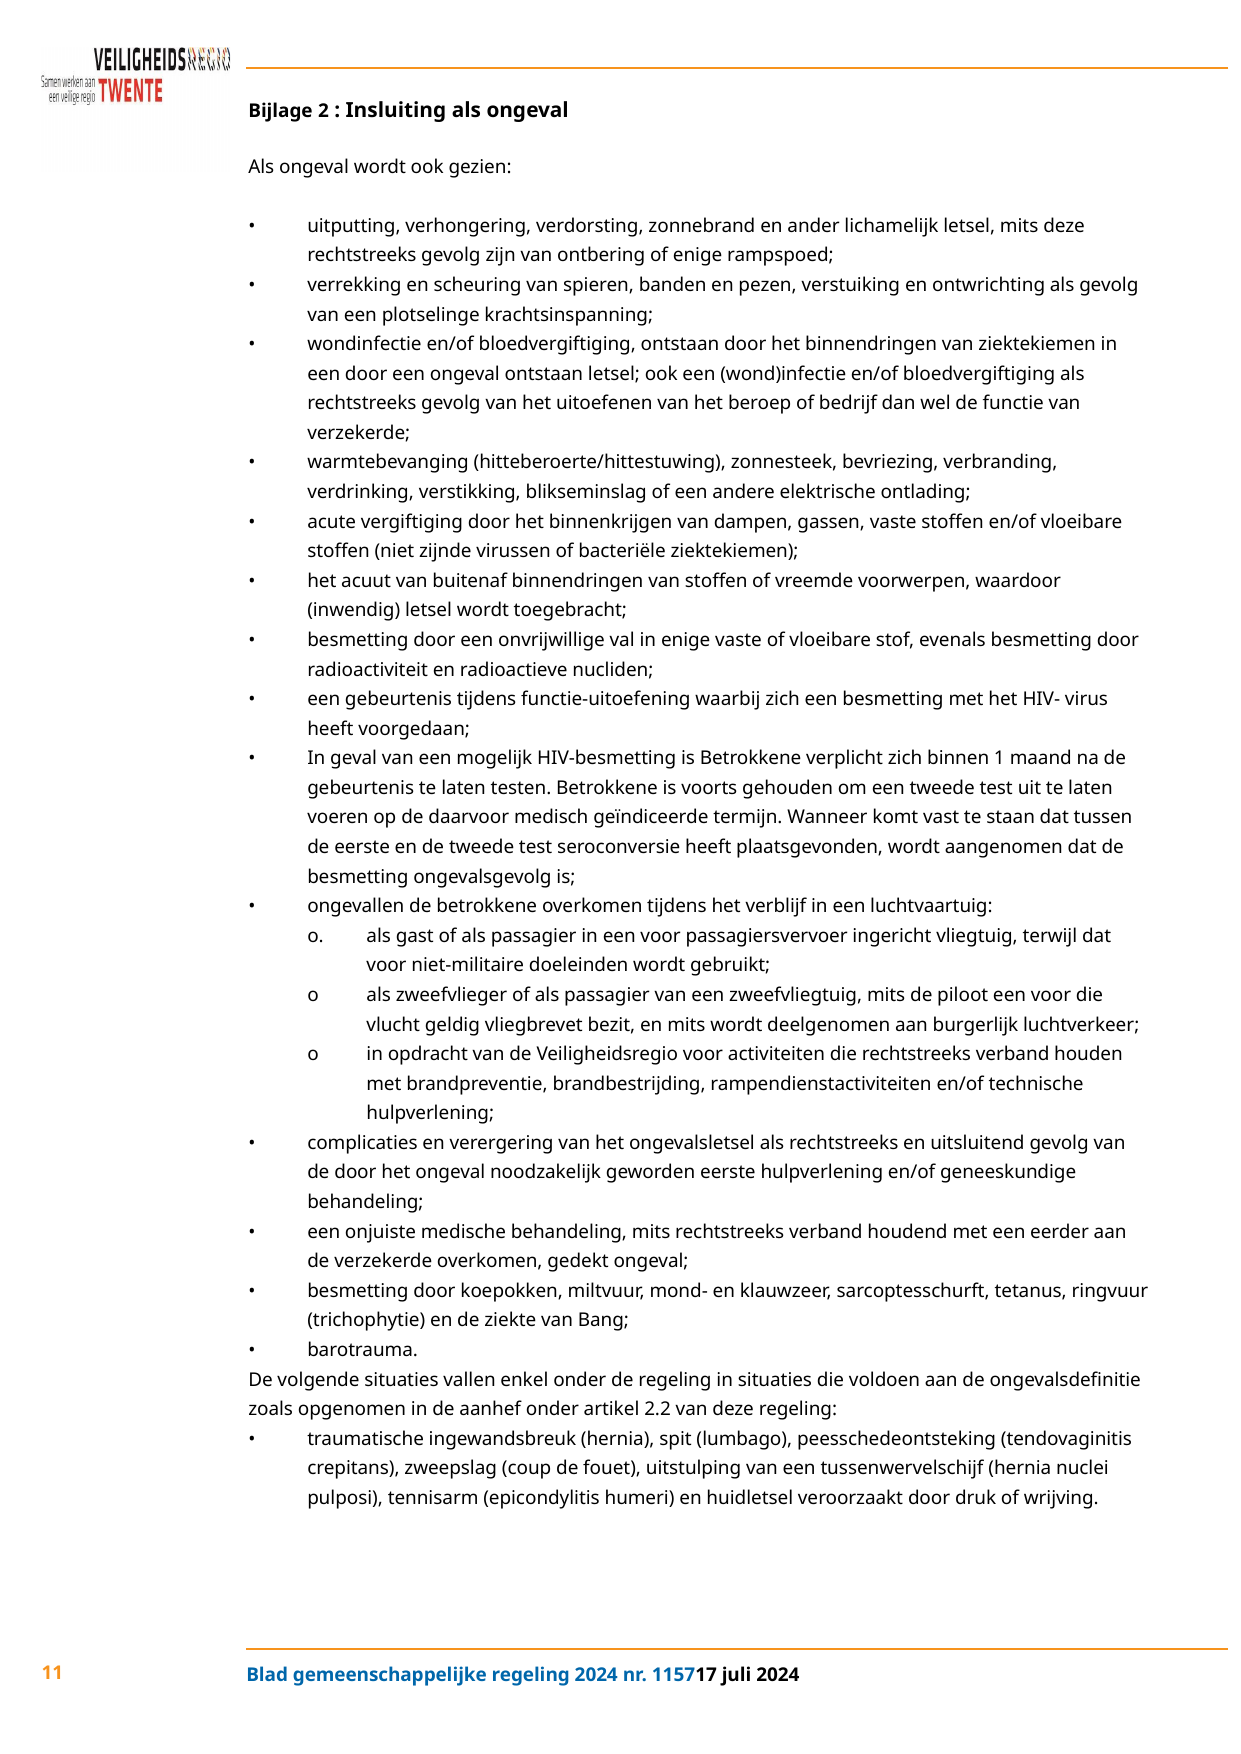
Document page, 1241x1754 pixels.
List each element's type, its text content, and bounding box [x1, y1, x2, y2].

list een onjuiste medische behandeling, mits rechtstreeks verband houdend met een eerder aan de verzekerde overkomen, gedekt ongeval; [248, 1218, 1152, 1273]
list verrekking en scheuring van spieren, banden en pezen, verstuiking en ontwrichting als gevolg van een plotselinge krachtsinspanning; [248, 271, 1152, 327]
list als gast of als passagier in een voor passagiersvervoer ingericht vliegtuig, terwijl dat voor niet-militaire doeleinden wordt gebruikt; [307, 922, 1152, 977]
list ongevallen de betrokkene overkomen tijdens het verblijf in een luchtvaartuig: [248, 892, 1152, 918]
list een gebeurtenis tijdens functie-uitoefening waarbij zich een besmetting met het HIV- virus heeft voorgedaan; [248, 685, 1152, 741]
list warmtebevanging (hitteberoerte/hittestuwing), zonnesteek, bevriezing, verbranding, verdrinking, verstikking, blikseminslag of een andere elektrische ontlading; [248, 449, 1152, 504]
list wondinfectie en/of bloedvergiftiging, ontstaan door het binnendringen van ziektekiemen in een door een ongeval ontstaan letsel; ook een (wond)infectie en/of bloedvergiftiging als rechtstreeks gevolg van het uitoefenen van het beroep of bedrijf dan wel de functie van verzekerde; [248, 330, 1152, 445]
list het acuut van buitenaf binnendringen van stoffen of vreemde voorwerpen, waardoor (inwendig) letsel wordt toegebracht; [248, 567, 1152, 622]
list acute vergiftiging door het binnenkrijgen van dampen, gassen, vaste stoffen en/of vloeibare stoffen (niet zijnde virussen of bacteriële ziektekiemen); [248, 508, 1152, 563]
list uitputting, verhongering, verdorsting, zonnebrand en ander lichamelijk letsel, mits deze rechtstreeks gevolg zijn van ontbering of enige rampspoed; [248, 212, 1152, 267]
picture [41, 47, 231, 172]
list als zweefvlieger of als passagier van een zweefvliegtuig, mits de piloot een voor die vlucht geldig vliegbrevet bezit, en mits wordt deelgenomen aan burgerlijk luchtverkeer; [307, 981, 1152, 1037]
list In geval van een mogelijk HIV-besmetting is Betrokkene verplicht zich binnen 1 maand na de gebeurtenis te laten testen. Betrokkene is voorts gehouden om een tweede test uit te laten voeren op de daarvoor medisch geïndiceerde termijn. Wanneer komt vast te staan dat tussen de eerste en de tweede test seroconversie heeft plaatsgevonden, wordt aangenomen dat de besmetting ongevalsgevolg is; [248, 744, 1152, 889]
list in opdracht van de Veiligheidsregio voor activiteiten die rechtstreeks verband houden met brandpreventie, brandbestrijding, rampendienstactiviteiten en/of technische hulpverlening; [307, 1040, 1152, 1125]
text De volgende situaties vallen enkel onder de regeling in situaties die voldoen aan de ongevalsdefinitie zoals opgenomen in de aanhef onder artikel 2.2 van deze regeling: [248, 1366, 1152, 1421]
list barotrauma. [248, 1336, 1152, 1362]
list besmetting door een onvrijwillige val in enige vaste of vloeibare stof, evenals besmetting door radioactiviteit en radioactieve nucliden; [248, 626, 1152, 682]
text Als ongeval wordt ook gezien: [248, 153, 1152, 179]
text Bijlage 2 : Insluiting als ongeval [248, 95, 1152, 123]
list complicaties en verergering van het ongevalsletsel als rechtstreeks en uitsluitend gevolg van de door het ongeval noodzakelijk geworden eerste hulpverlening en/of geneeskundige behandeling; [248, 1129, 1152, 1214]
list besmetting door koepokken, miltvuur, mond- en klauwzeer, sarcoptesschurft, tetanus, ringvuur (trichophytie) en de ziekte van Bang; [248, 1277, 1152, 1332]
list traumatische ingewandsbreuk (hernia), spit (lumbago), peesschedeontsteking (tendovaginitis crepitans), zweepslag (coup de fouet), uitstulping van een tussenwervelschijf (hernia nuclei pulposi), tennisarm (epicondylitis humeri) en huidletsel veroorzaakt door druk of wrijving. [248, 1425, 1152, 1510]
